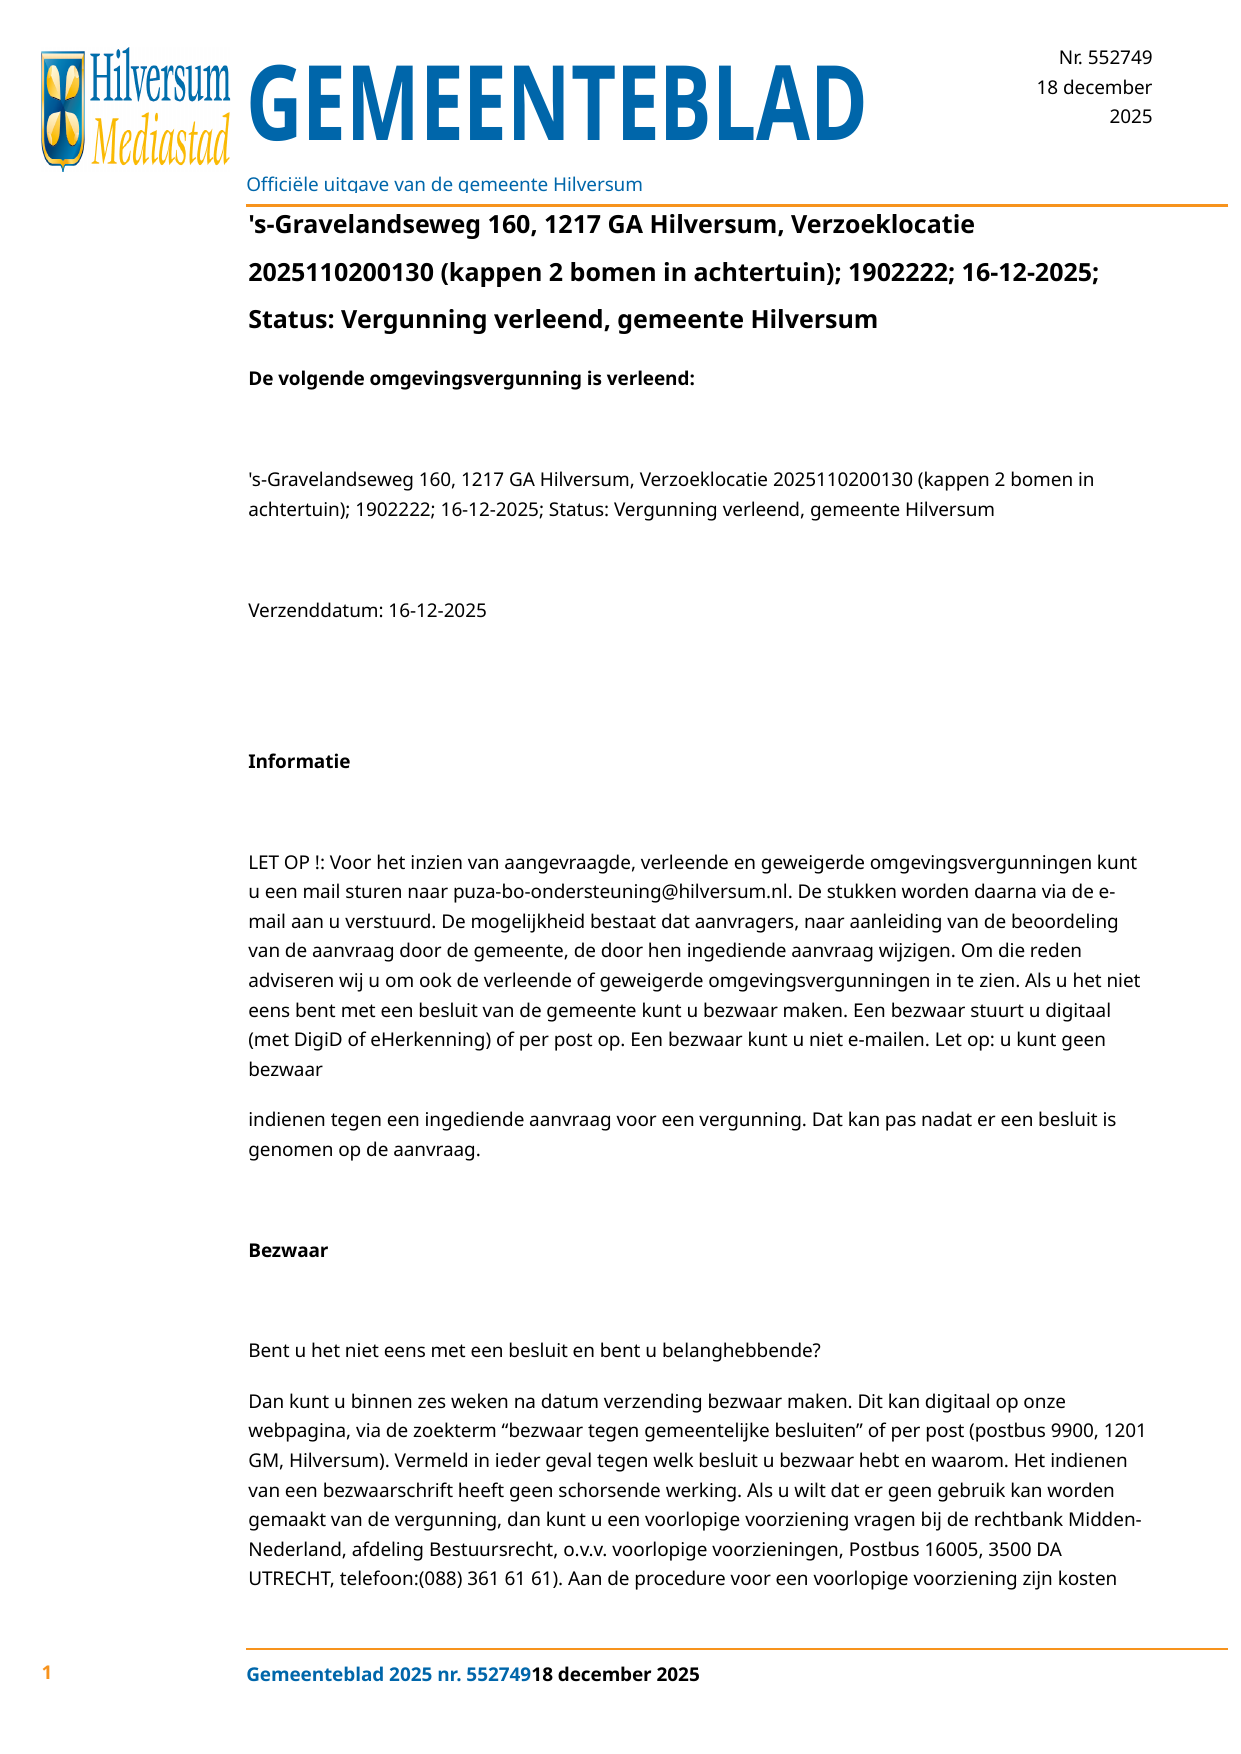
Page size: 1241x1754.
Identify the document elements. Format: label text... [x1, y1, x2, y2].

text De volgende omgevingsvergunning is verleend: [248, 366, 1152, 391]
text 's-Gravelandseweg 160, 1217 GA Hilversum, Verzoeklocatie 2025110200130 (kappen 2 bomen in achtertuin); 1902222; 16-12-2025; Status: Vergunning verleend, gemeente Hilversum [248, 207, 1152, 336]
text Verzenddatum: 16-12-2025 [248, 597, 1152, 622]
text Dan kunt u binnen zes weken na datum verzending bezwaar maken. Dit kan digitaal op onze webpagina, via de zoekterm “bezwaar tegen gemeentelijke besluiten” of per post (postbus 9900, 1201 GM, Hilversum). Vermeld in ieder geval tegen welk besluit u bezwaar hebt en waarom. Het indienen van een bezwaarschrift heeft geen schorsende werking. Als u wilt dat er geen gebruik kan worden gemaakt van de vergunning, dan kunt u een voorlopige voorziening vragen bij de rechtbank Midden-Nederland, afdeling Bestuursrecht, o.v.v. voorlopige voorzieningen, Postbus 16005, 3500 DA UTRECHT, telefoon:(088) 361 61 61). Aan de procedure voor een voorlopige voorziening zijn kosten [248, 1388, 1152, 1591]
text 's-Gravelandseweg 160, 1217 GA Hilversum, Verzoeklocatie 2025110200130 (kappen 2 bomen in achtertuin); 1902222; 16-12-2025; Status: Vergunning verleend, gemeente Hilversum [248, 466, 1152, 522]
text LET OP !: Voor het inzien van aangevraagde, verleende en geweigerde omgevingsvergunningen kunt u een mail sturen naar puza-bo-ondersteuning@hilversum.nl. De stukken worden daarna via de e-mail aan u verstuurd. De mogelijkheid bestaat dat aanvragers, naar aanleiding van de beoordeling van de aanvraag door de gemeente, de door hen ingediende aanvraag wijzigen. Om die reden adviseren wij u om ook de verleende of geweigerde omgevingsvergunningen in te zien. Als u het niet eens bent met een besluit van de gemeente kunt u bezwaar maken. Een bezwaar stuurt u digitaal (met DigiD of eHerkenning) of per post op. Een bezwaar kunt u niet e-mailen. Let op: u kunt geen bezwaar [248, 849, 1152, 1082]
picture [41, 47, 231, 172]
text Bent u het niet eens met een besluit en bent u belanghebbende? [248, 1338, 1152, 1363]
text Informatie [248, 748, 1152, 774]
text indienen tegen een ingediende aanvraag voor een vergunning. Dat kan pas nadat er een besluit is genomen op de aanvraag. [248, 1106, 1152, 1162]
text Bezwaar [248, 1237, 1152, 1262]
